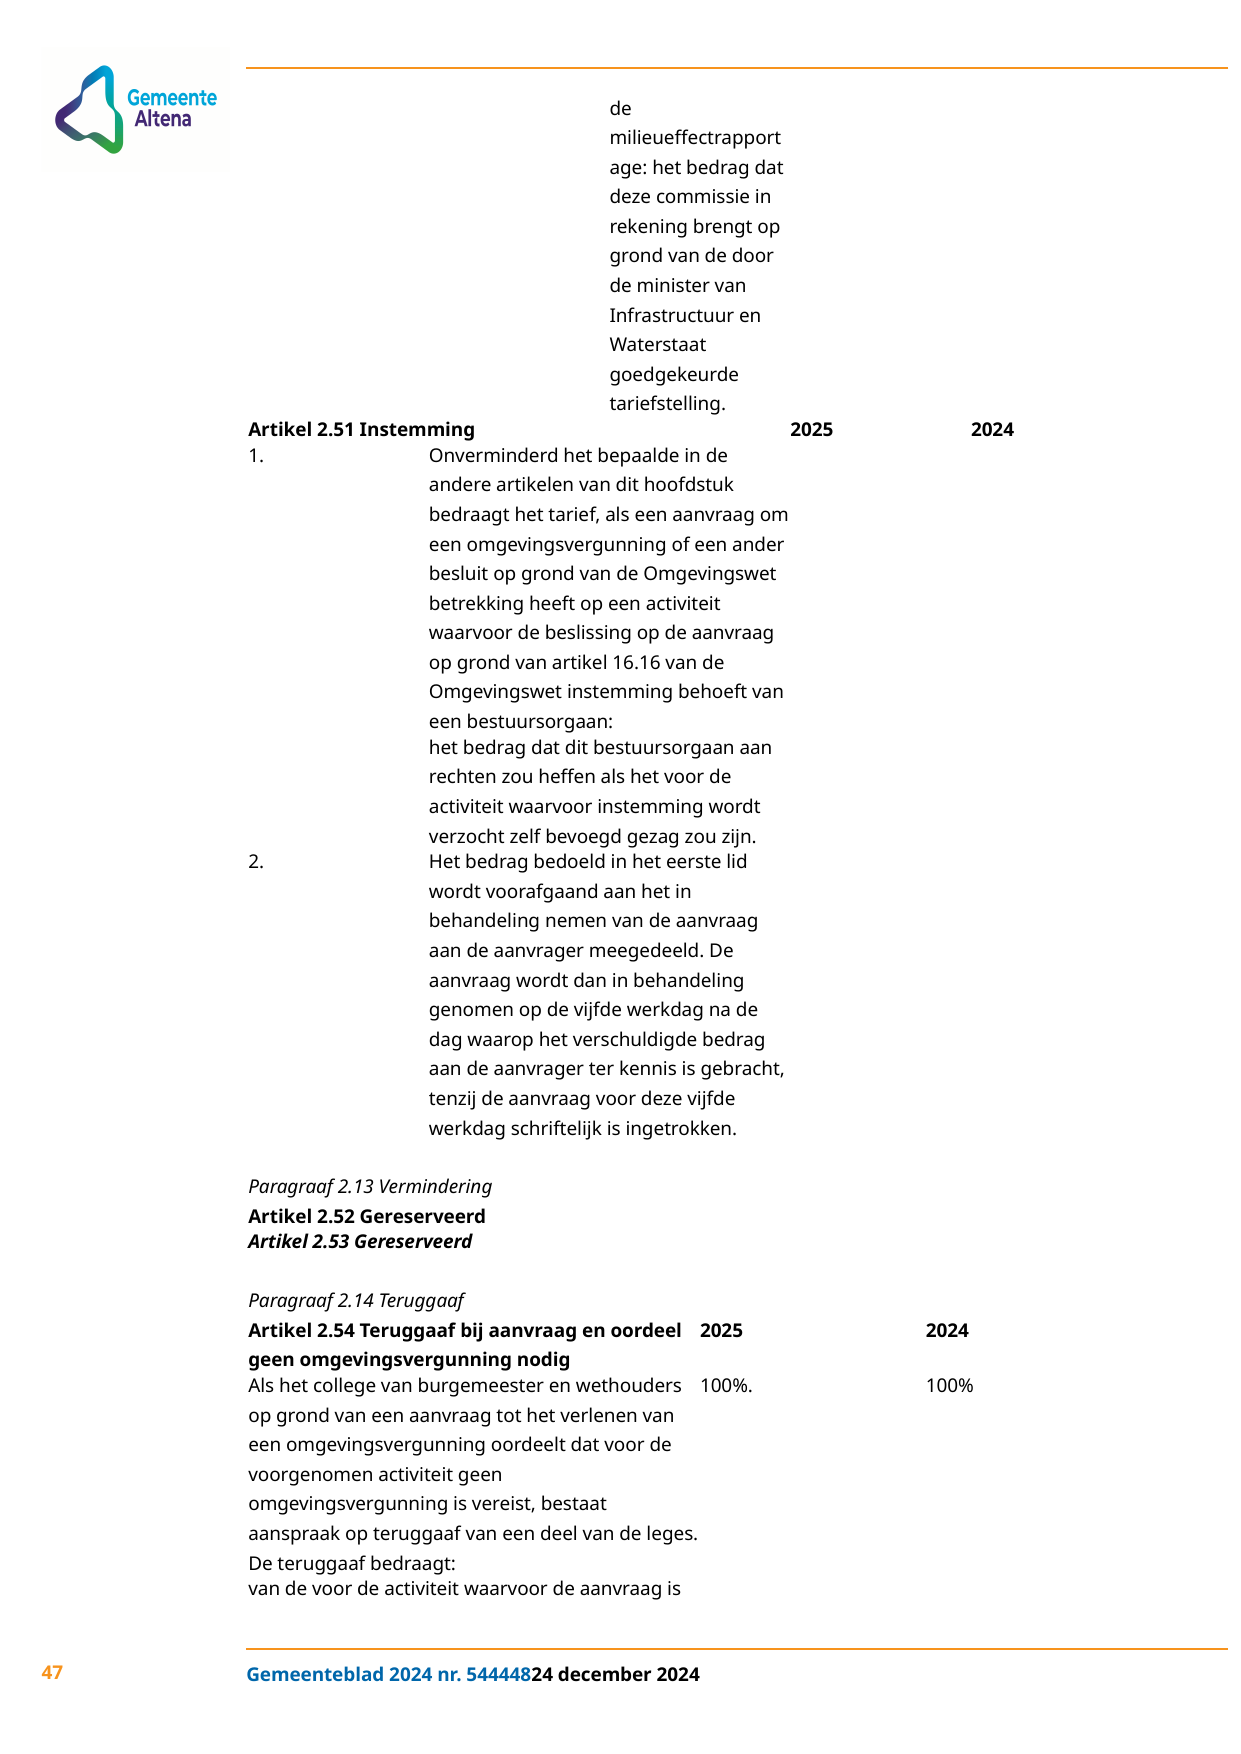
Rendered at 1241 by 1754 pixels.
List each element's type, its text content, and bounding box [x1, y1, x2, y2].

table_header Artikel 2.52 Gereserveerd [248, 1203, 549, 1229]
table_cell [429, 95, 609, 416]
text Paragraaf 2.13 Vermindering [248, 1173, 1152, 1199]
table_header [549, 1203, 850, 1229]
table_cell [971, 442, 1152, 734]
table_cell 100%. [700, 1372, 926, 1576]
table_cell [850, 1229, 1152, 1254]
table_cell Als het college van burgemeester en wethouders op grond van een aanvraag tot het verlenen van een omgevingsvergunning oordeelt dat voor de voorgenomen activiteit geen omgevingsvergunning is vereist, bestaat aanspraak op teruggaaf van een deel van de leges. De teruggaaf bedraagt: [248, 1372, 700, 1576]
table_cell 2025 [790, 416, 971, 442]
text Paragraaf 2.14 Teruggaaf [248, 1287, 1152, 1313]
table_cell 2024 [971, 416, 1152, 442]
table_header Artikel 2.54 Teruggaaf bij aanvraag en oordeel geen omgevingsvergunning nodig [248, 1317, 700, 1372]
table_cell [549, 1229, 850, 1254]
table_cell [700, 1576, 926, 1601]
table_cell [926, 1576, 1152, 1601]
table_cell [971, 849, 1152, 1141]
table_cell [790, 442, 971, 734]
table_cell [971, 95, 1152, 416]
table_cell het bedrag dat dit bestuursorgaan aan rechten zou heffen als het voor de activiteit waarvoor instemming wordt verzocht zelf bevoegd gezag zou zijn. [429, 734, 790, 848]
table_header 2024 [926, 1317, 1152, 1372]
table_cell [248, 95, 429, 416]
table_header [850, 1203, 1152, 1229]
table_cell 1. [248, 442, 429, 734]
table_cell Het bedrag bedoeld in het eerste lid wordt voorafgaand aan het in behandeling nemen van de aanvraag aan de aanvrager meegedeeld. De aanvraag wordt dan in behandeling genomen op de vijfde werkdag na de dag waarop het verschuldigde bedrag aan de aanvrager ter kennis is gebracht, tenzij de aanvraag voor deze vijfde werkdag schriftelijk is ingetrokken. [429, 849, 790, 1141]
table_header 2025 [700, 1317, 926, 1372]
table_cell [790, 734, 971, 848]
picture [41, 47, 231, 172]
table_cell [790, 95, 971, 416]
table_cell [248, 734, 429, 848]
table_cell Artikel 2.51 Instemming [248, 416, 790, 442]
table_cell de milieueffectrapportage: het bedrag dat deze commissie in rekening brengt op grond van de door de minister van Infrastructuur en Waterstaat goedgekeurde tariefstelling. [609, 95, 790, 416]
table_cell Artikel 2.53 Gereserveerd [248, 1229, 549, 1254]
table_cell [971, 734, 1152, 848]
table_cell 2. [248, 849, 429, 1141]
table_cell 100% [926, 1372, 1152, 1576]
table_cell [790, 849, 971, 1141]
table_cell Onverminderd het bepaalde in de andere artikelen van dit hoofdstuk bedraagt het tarief, als een aanvraag om een omgevingsvergunning of een ander besluit op grond van de Omgevingswet betrekking heeft op een activiteit waarvoor de beslissing op de aanvraag op grond van artikel 16.16 van de Omgevingswet instemming behoeft van een bestuursorgaan: [429, 442, 790, 734]
table_cell van de voor de activiteit waarvoor de aanvraag is [248, 1576, 700, 1601]
